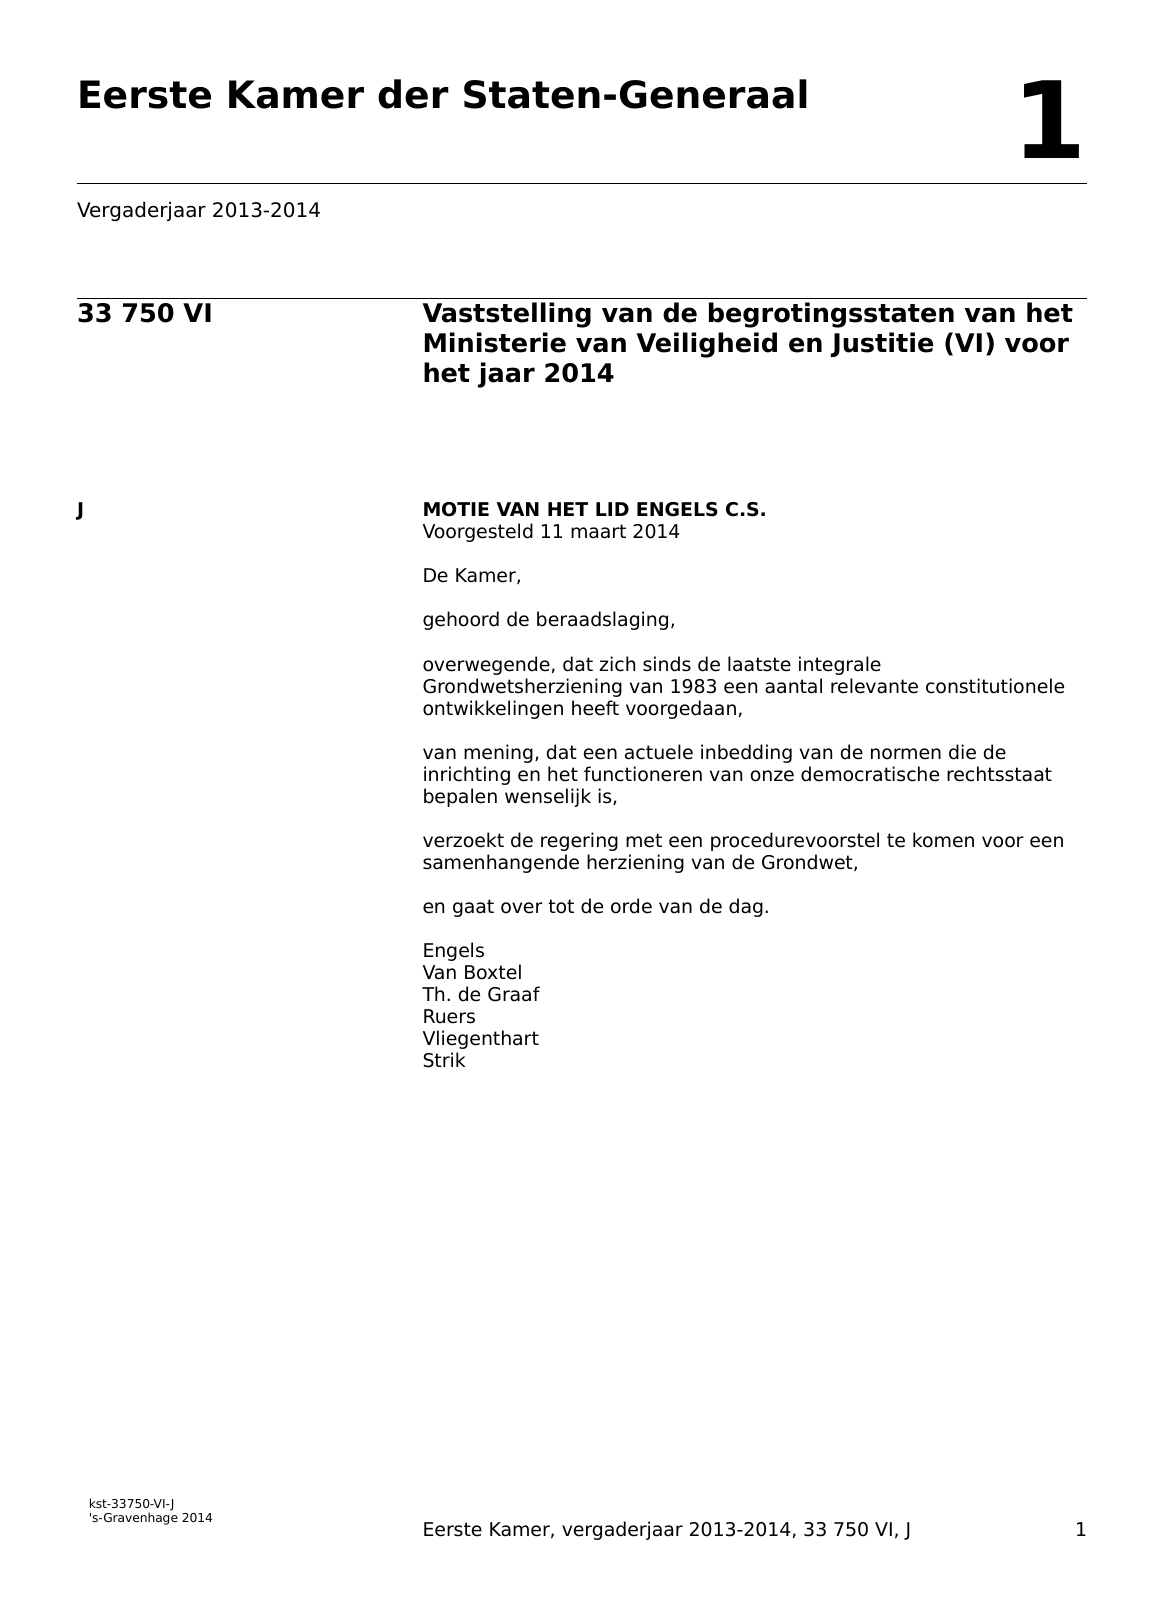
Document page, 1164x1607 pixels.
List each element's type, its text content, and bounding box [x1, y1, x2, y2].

text Ruers [422, 1006, 1087, 1028]
text Vliegenthart [422, 1028, 1087, 1050]
text Engels [422, 940, 1087, 962]
table_header 1 [886, 59, 1087, 183]
text van mening, dat een actuele inbedding van de normen die de inrichting en het functioneren van onze democratische rechtsstaat bepalen wenselijk is, [422, 742, 1087, 808]
text kst-33750-VI-J [88, 1497, 323, 1511]
text verzoekt de regering met een procedurevoorstel te komen voor een samenhangende herziening van de Grondwet, [422, 830, 1087, 874]
table_header Eerste Kamer der Staten-Generaal [77, 59, 886, 183]
subtitle 33 750 VI Vaststelling van de begrotingsstaten van het Ministerie van Veiligheid en Justitie (VI) voor het jaar 2014 [77, 299, 1087, 388]
text gehoord de beraadslaging, [422, 609, 1087, 631]
text Voorgesteld 11 maart 2014 [422, 521, 1087, 543]
subtitle J MOTIE VAN HET LID ENGELS C.S. [77, 499, 1087, 521]
text De Kamer, [422, 565, 1087, 587]
table_cell Vergaderjaar 2013-2014 [77, 184, 1087, 298]
text 's-Gravenhage 2014 [88, 1511, 323, 1525]
text Van Boxtel [422, 962, 1087, 984]
text en gaat over tot de orde van de dag. [422, 896, 1087, 918]
text Strik [422, 1050, 1087, 1072]
text Th. de Graaf [422, 984, 1087, 1006]
text overwegende, dat zich sinds de laatste integrale Grondwetsherziening van 1983 een aantal relevante constitutionele ontwikkelingen heeft voorgedaan, [422, 653, 1087, 719]
